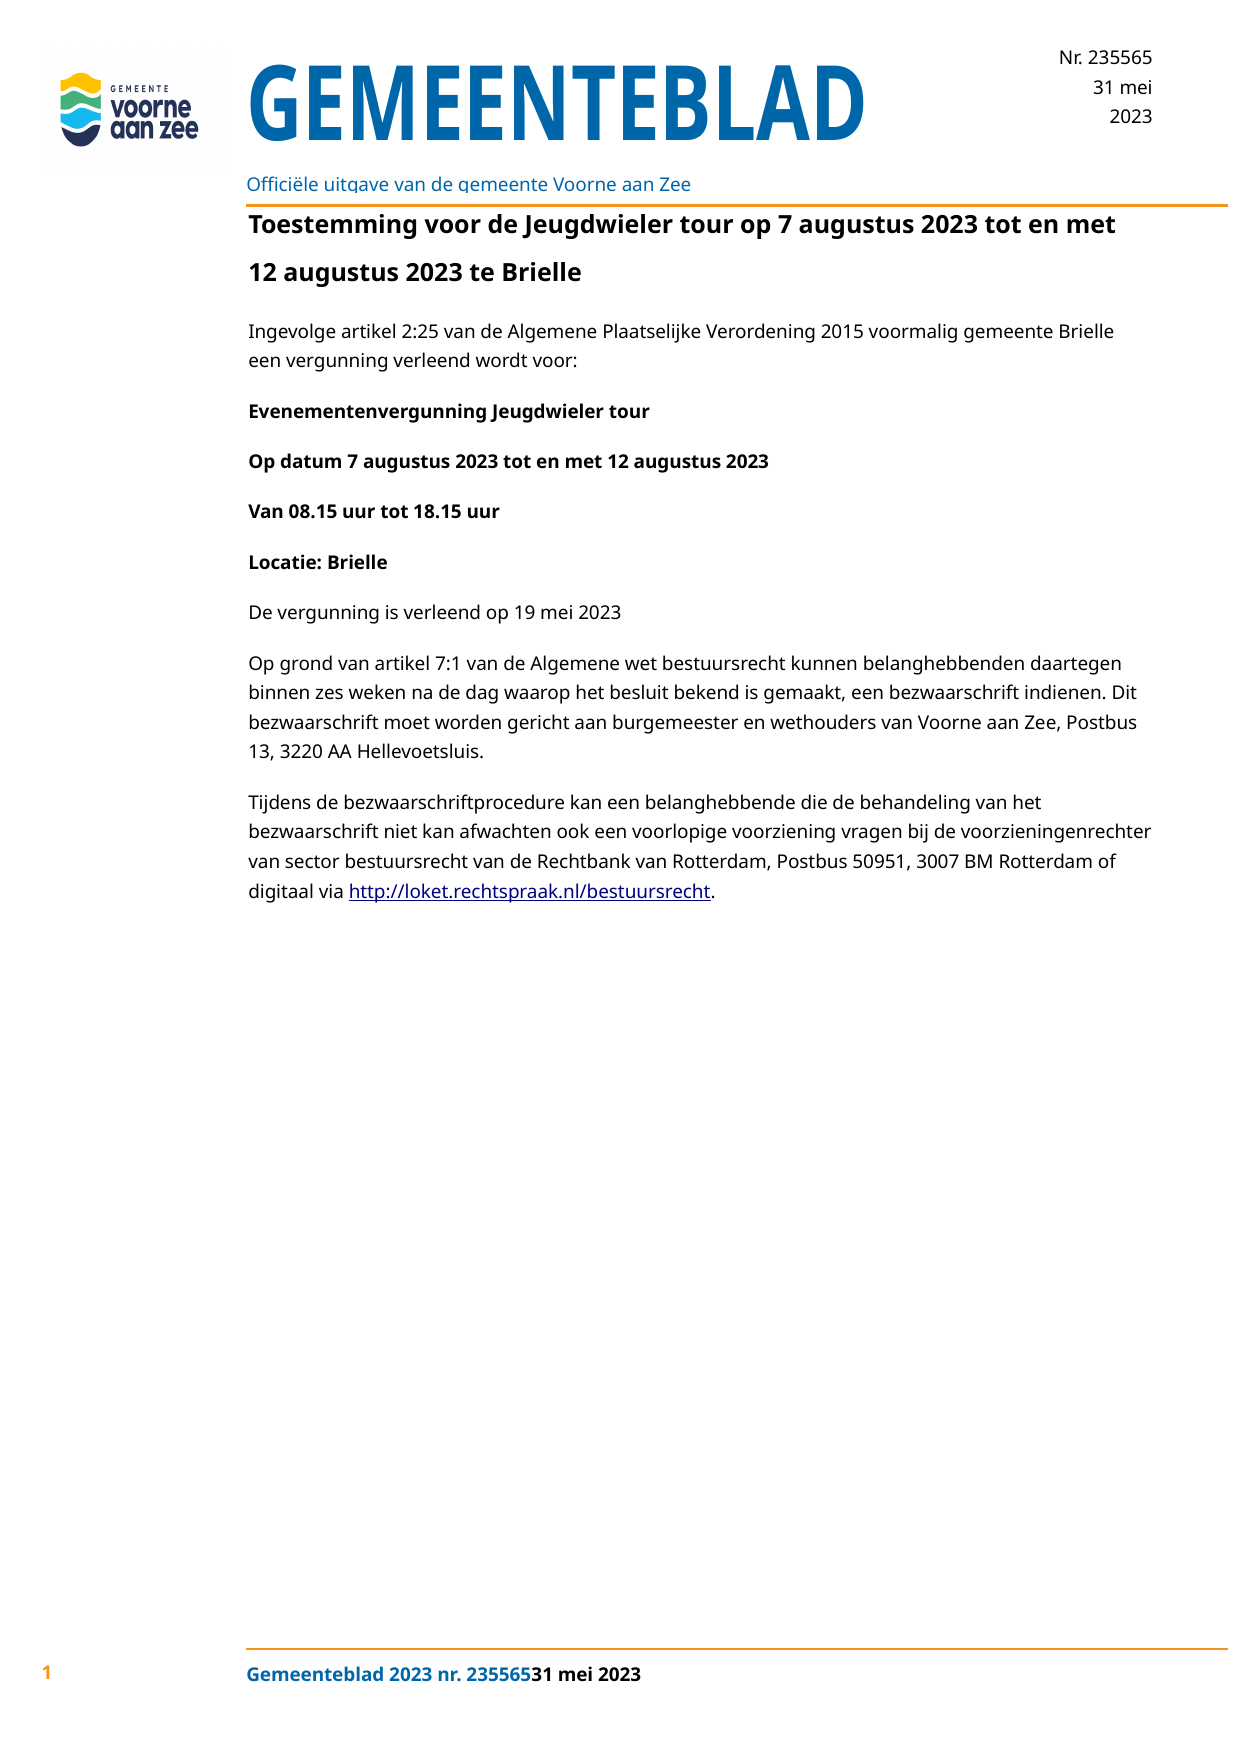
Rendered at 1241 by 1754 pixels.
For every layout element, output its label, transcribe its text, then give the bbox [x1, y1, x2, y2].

text Tijdens de bezwaarschriftprocedure kan een belanghebbende die de behandeling van het bezwaarschrift niet kan afwachten ook een voorlopige voorziening vragen bij de voorzieningenrechter van sector bestuursrecht van de Rechtbank van Rotterdam, Postbus 50951, 3007 BM Rotterdam of digitaal via http://loket.rechtspraak.nl/bestuursrecht. [248, 789, 1152, 904]
picture [41, 47, 231, 172]
text Ingevolge artikel 2:25 van de Algemene Plaatselijke Verordening 2015 voormalig gemeente Brielle een vergunning verleend wordt voor: [248, 318, 1152, 373]
text Toestemming voor de Jeugdwieler tour op 7 augustus 2023 tot en met 12 augustus 2023 te Brielle [248, 207, 1152, 288]
text Op datum 7 augustus 2023 tot en met 12 augustus 2023 [248, 448, 1152, 474]
text Van 08.15 uur tot 18.15 uur [248, 499, 1152, 524]
text Locatie: Brielle [248, 549, 1152, 575]
text De vergunning is verleend op 19 mei 2023 [248, 599, 1152, 625]
text Op grond van artikel 7:1 van de Algemene wet bestuursrecht kunnen belanghebbenden daartegen binnen zes weken na de dag waarop het besluit bekend is gemaakt, een bezwaarschrift indienen. Dit bezwaarschrift moet worden gericht aan burgemeester en wethouders van Voorne aan Zee, Postbus 13, 3220 AA Hellevoetsluis. [248, 650, 1152, 764]
text Evenementenvergunning Jeugdwieler tour [248, 398, 1152, 424]
